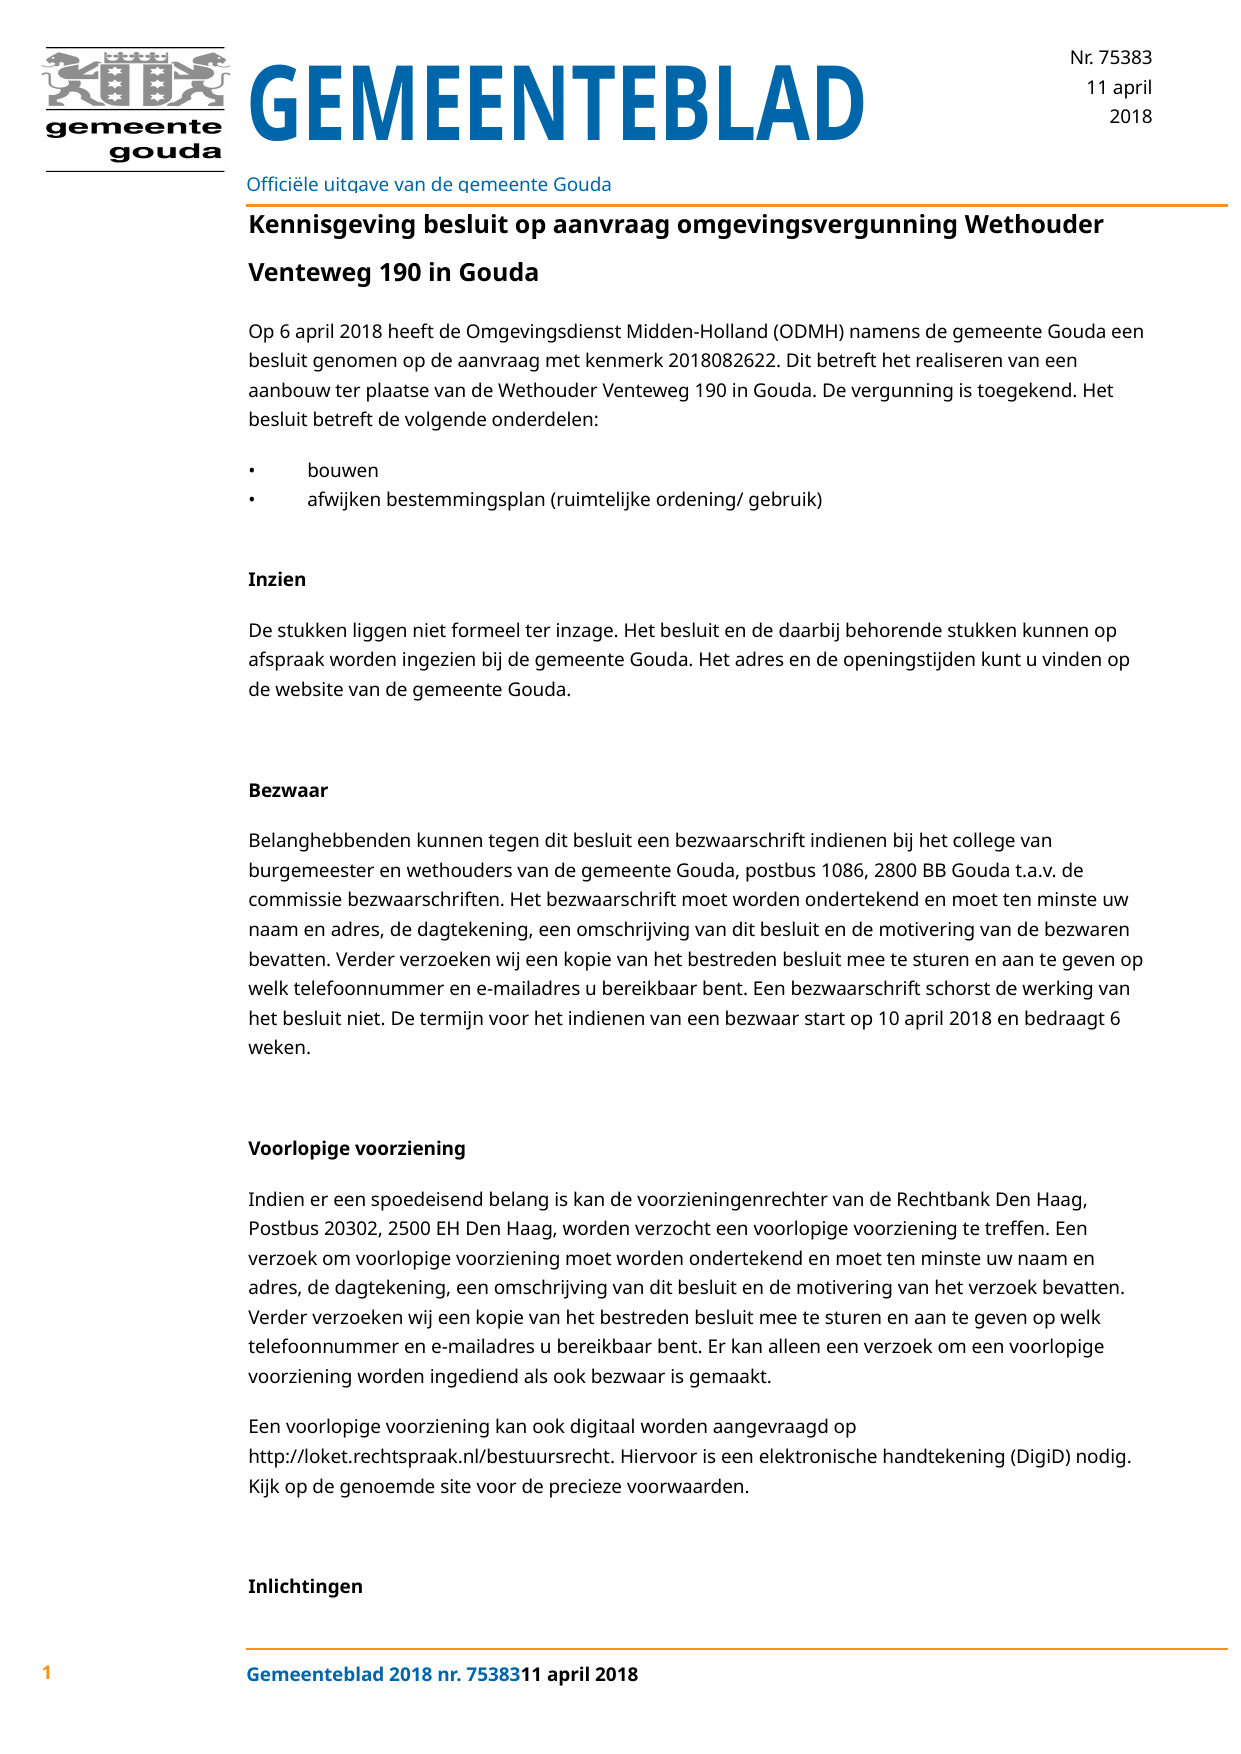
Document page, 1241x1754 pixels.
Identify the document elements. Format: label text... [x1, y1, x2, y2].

text Een voorlopige voorziening kan ook digitaal worden aangevraagd op http://loket.rechtspraak.nl/bestuursrecht. Hiervoor is een elektronische handtekening (DigiD) nodig. Kijk op de genoemde site voor de precieze voorwaarden. [248, 1414, 1152, 1499]
text Indien er een spoedeisend belang is kan de voorzieningenrechter van de Rechtbank Den Haag, Postbus 20302, 2500 EH Den Haag, worden verzocht een voorlopige voorziening te treffen. Een verzoek om voorlopige voorziening moet worden ondertekend en moet ten minste uw naam en adres, de dagtekening, een omschrijving van dit besluit en de motivering van het verzoek bevatten. Verder verzoeken wij een kopie van het bestreden besluit mee te sturen en aan te geven op welk telefoonnummer en e-mailadres u bereikbaar bent. Er kan alleen een verzoek om een voorlopige voorziening worden ingediend als ook bezwaar is gemaakt. [248, 1186, 1152, 1389]
text Voorlopige voorziening [248, 1135, 1152, 1161]
text Op 6 april 2018 heeft de Omgevingsdienst Midden-Holland (ODMH) namens de gemeente Gouda een besluit genomen op de aanvraag met kenmerk 2018082622. Dit betreft het realiseren van een aanbouw ter plaatse van de Wethouder Venteweg 190 in Gouda. De vergunning is toegekend. Het besluit betreft de volgende onderdelen: [248, 318, 1152, 432]
list afwijken bestemmingsplan (ruimtelijke ordening/ gebruik) [248, 487, 1152, 512]
text Bezwaar [248, 777, 1152, 803]
picture [41, 47, 231, 172]
text Inzien [248, 567, 1152, 592]
text De stukken liggen niet formeel ter inzage. Het besluit en de daarbij behorende stukken kunnen op afspraak worden ingezien bij de gemeente Gouda. Het adres en de openingstijden kunt u vinden op de website van de gemeente Gouda. [248, 617, 1152, 702]
text Kennisgeving besluit op aanvraag omgevingsvergunning Wethouder Venteweg 190 in Gouda [248, 207, 1152, 288]
list bouwen [248, 457, 1152, 483]
text Belanghebbenden kunnen tegen dit besluit een bezwaarschrift indienen bij het college van burgemeester en wethouders van de gemeente Gouda, postbus 1086, 2800 BB Gouda t.a.v. de commissie bezwaarschriften. Het bezwaarschrift moet worden ondertekend en moet ten minste uw naam en adres, de dagtekening, een omschrijving van dit besluit en de motivering van de bezwaren bevatten. Verder verzoeken wij een kopie van het bestreden besluit mee te sturen en aan te geven op welk telefoonnummer en e-mailadres u bereikbaar bent. Een bezwaarschrift schorst de werking van het besluit niet. De termijn voor het indienen van een bezwaar start op 10 april 2018 en bedraagt 6 weken. [248, 827, 1152, 1060]
text Inlichtingen [248, 1574, 1152, 1599]
